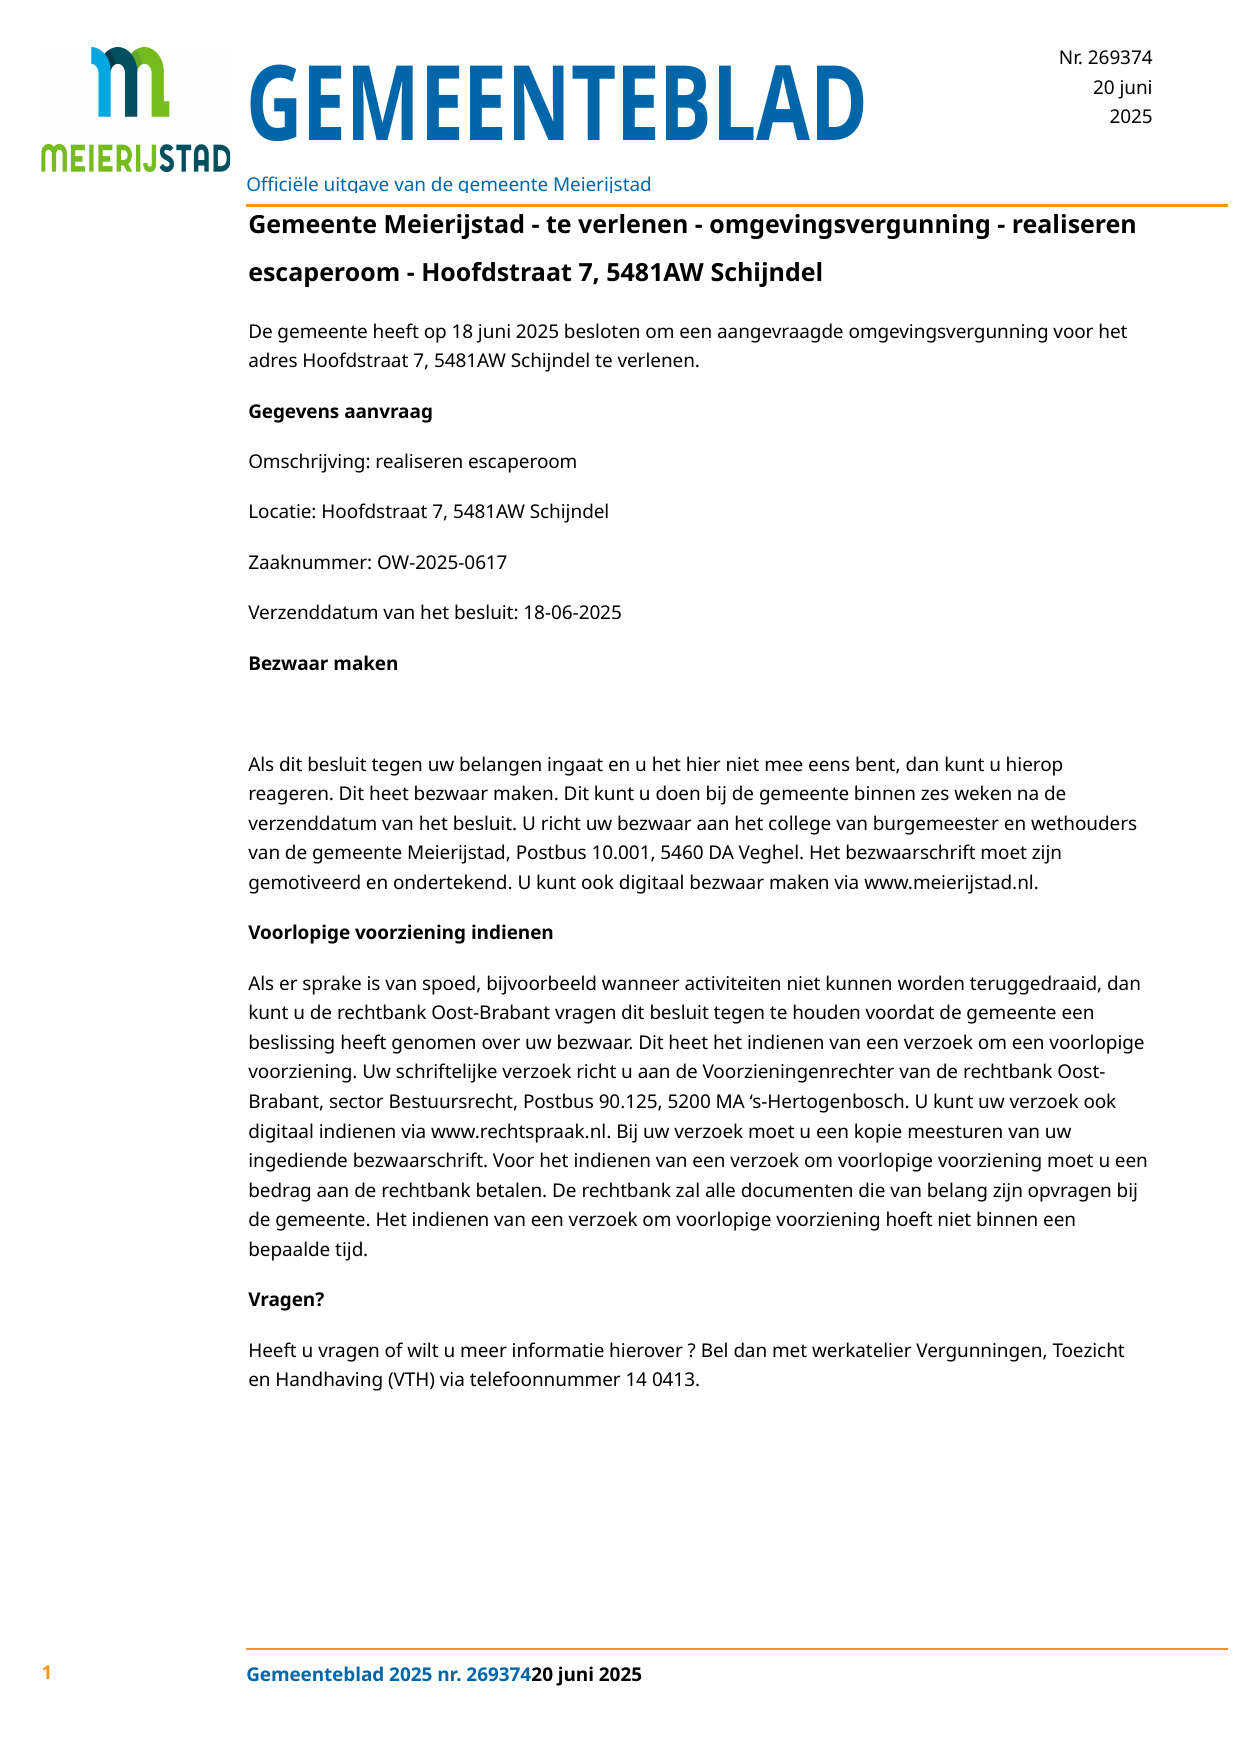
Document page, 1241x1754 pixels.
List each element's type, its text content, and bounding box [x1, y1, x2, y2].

text Gemeente Meierijstad - te verlenen - omgevingsvergunning - realiseren escaperoom - Hoofdstraat 7, 5481AW Schijndel [248, 207, 1152, 288]
text Vragen? [248, 1287, 1152, 1312]
text Als er sprake is van spoed, bijvoorbeeld wanneer activiteiten niet kunnen worden teruggedraaid, dan kunt u de rechtbank Oost-Brabant vragen dit besluit tegen te houden voordat de gemeente een beslissing heeft genomen over uw bezwaar. Dit heet het indienen van een verzoek om een voorlopige voorziening. Uw schriftelijke verzoek richt u aan de Voorzieningenrechter van de rechtbank Oost-Brabant, sector Bestuursrecht, Postbus 90.125, 5200 MA ‘s-Hertogenbosch. U kunt uw verzoek ook digitaal indienen via www.rechtspraak.nl. Bij uw verzoek moet u een kopie meesturen van uw ingediende bezwaarschrift. Voor het indienen van een verzoek om voorlopige voorziening moet u een bedrag aan de rechtbank betalen. De rechtbank zal alle documenten die van belang zijn opvragen bij de gemeente. Het indienen van een verzoek om voorlopige voorziening hoeft niet binnen een bepaalde tijd. [248, 970, 1152, 1262]
text Omschrijving: realiseren escaperoom [248, 448, 1152, 474]
text Zaaknummer: OW-2025-0617 [248, 549, 1152, 575]
text Heeft u vragen of wilt u meer informatie hierover ? Bel dan met werkatelier Vergunningen, Toezicht en Handhaving (VTH) via telefoonnummer 14 0413. [248, 1337, 1152, 1392]
text Bezwaar maken [248, 650, 1152, 676]
text Verzenddatum van het besluit: 18-06-2025 [248, 599, 1152, 625]
picture [41, 47, 231, 172]
text Gegevens aanvraag [248, 398, 1152, 424]
text Voorlopige voorziening indienen [248, 919, 1152, 945]
text De gemeente heeft op 18 juni 2025 besloten om een aangevraagde omgevingsvergunning voor het adres Hoofdstraat 7, 5481AW Schijndel te verlenen. [248, 318, 1152, 373]
text Locatie: Hoofdstraat 7, 5481AW Schijndel [248, 499, 1152, 524]
text Als dit besluit tegen uw belangen ingaat en u het hier niet mee eens bent, dan kunt u hierop reageren. Dit heet bezwaar maken. Dit kunt u doen bij de gemeente binnen zes weken na de verzenddatum van het besluit. U richt uw bezwaar aan het college van burgemeester en wethouders van de gemeente Meierijstad, Postbus 10.001, 5460 DA Veghel. Het bezwaarschrift moet zijn gemotiveerd en ondertekend. U kunt ook digitaal bezwaar maken via www.meierijstad.nl. [248, 751, 1152, 895]
